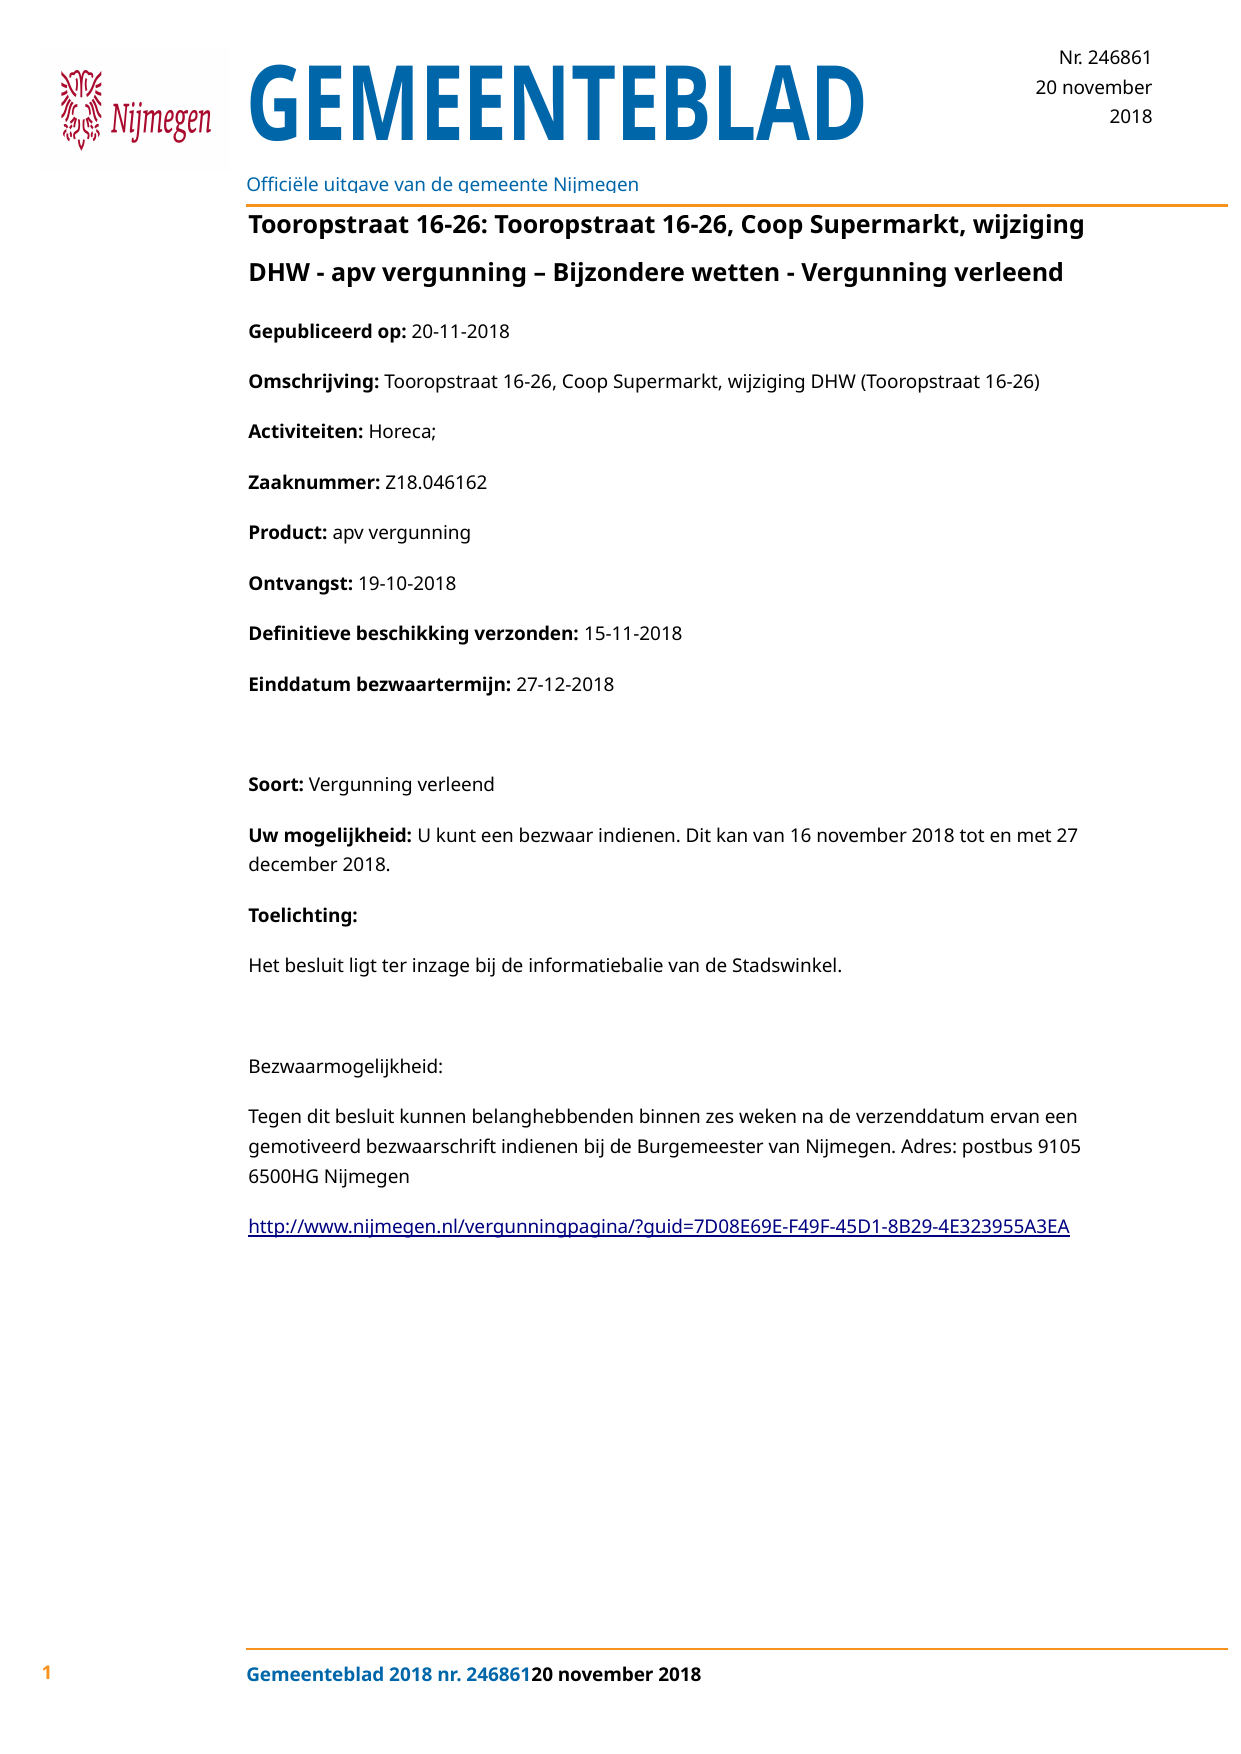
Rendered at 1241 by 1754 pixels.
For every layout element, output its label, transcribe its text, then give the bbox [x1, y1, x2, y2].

text http://www.nijmegen.nl/vergunningpagina/?guid=7D08E69E-F49F-45D1-8B29-4E323955A3EA [248, 1213, 1152, 1239]
text Zaaknummer: Z18.046162 [248, 469, 1152, 495]
text Ontvangst: 19-10-2018 [248, 570, 1152, 596]
text Tegen dit besluit kunnen belanghebbenden binnen zes weken na de verzenddatum ervan een gemotiveerd bezwaarschrift indienen bij de Burgemeester van Nijmegen. Adres: postbus 9105 6500HG Nijmegen [248, 1104, 1152, 1189]
text Omschrijving: Tooropstraat 16-26, Coop Supermarkt, wijziging DHW (Tooropstraat 16-26) [248, 368, 1152, 394]
text Toelichting: [248, 902, 1152, 928]
text Het besluit ligt ter inzage bij de informatiebalie van de Stadswinkel. [248, 952, 1152, 978]
text Definitieve beschikking verzonden: 15-11-2018 [248, 620, 1152, 646]
text Bezwaarmogelijkheid: [248, 1053, 1152, 1079]
picture [41, 47, 231, 172]
text Soort: Vergunning verleend [248, 772, 1152, 797]
text Product: apv vergunning [248, 519, 1152, 545]
text Tooropstraat 16-26: Tooropstraat 16-26, Coop Supermarkt, wijziging DHW - apv vergunning – Bijzondere wetten - Vergunning verleend [248, 207, 1152, 288]
text Uw mogelijkheid: U kunt een bezwaar indienen. Dit kan van 16 november 2018 tot en met 27 december 2018. [248, 822, 1152, 877]
text Einddatum bezwaartermijn: 27-12-2018 [248, 671, 1152, 697]
text Gepubliceerd op: 20-11-2018 [248, 318, 1152, 344]
text Activiteiten: Horeca; [248, 419, 1152, 444]
